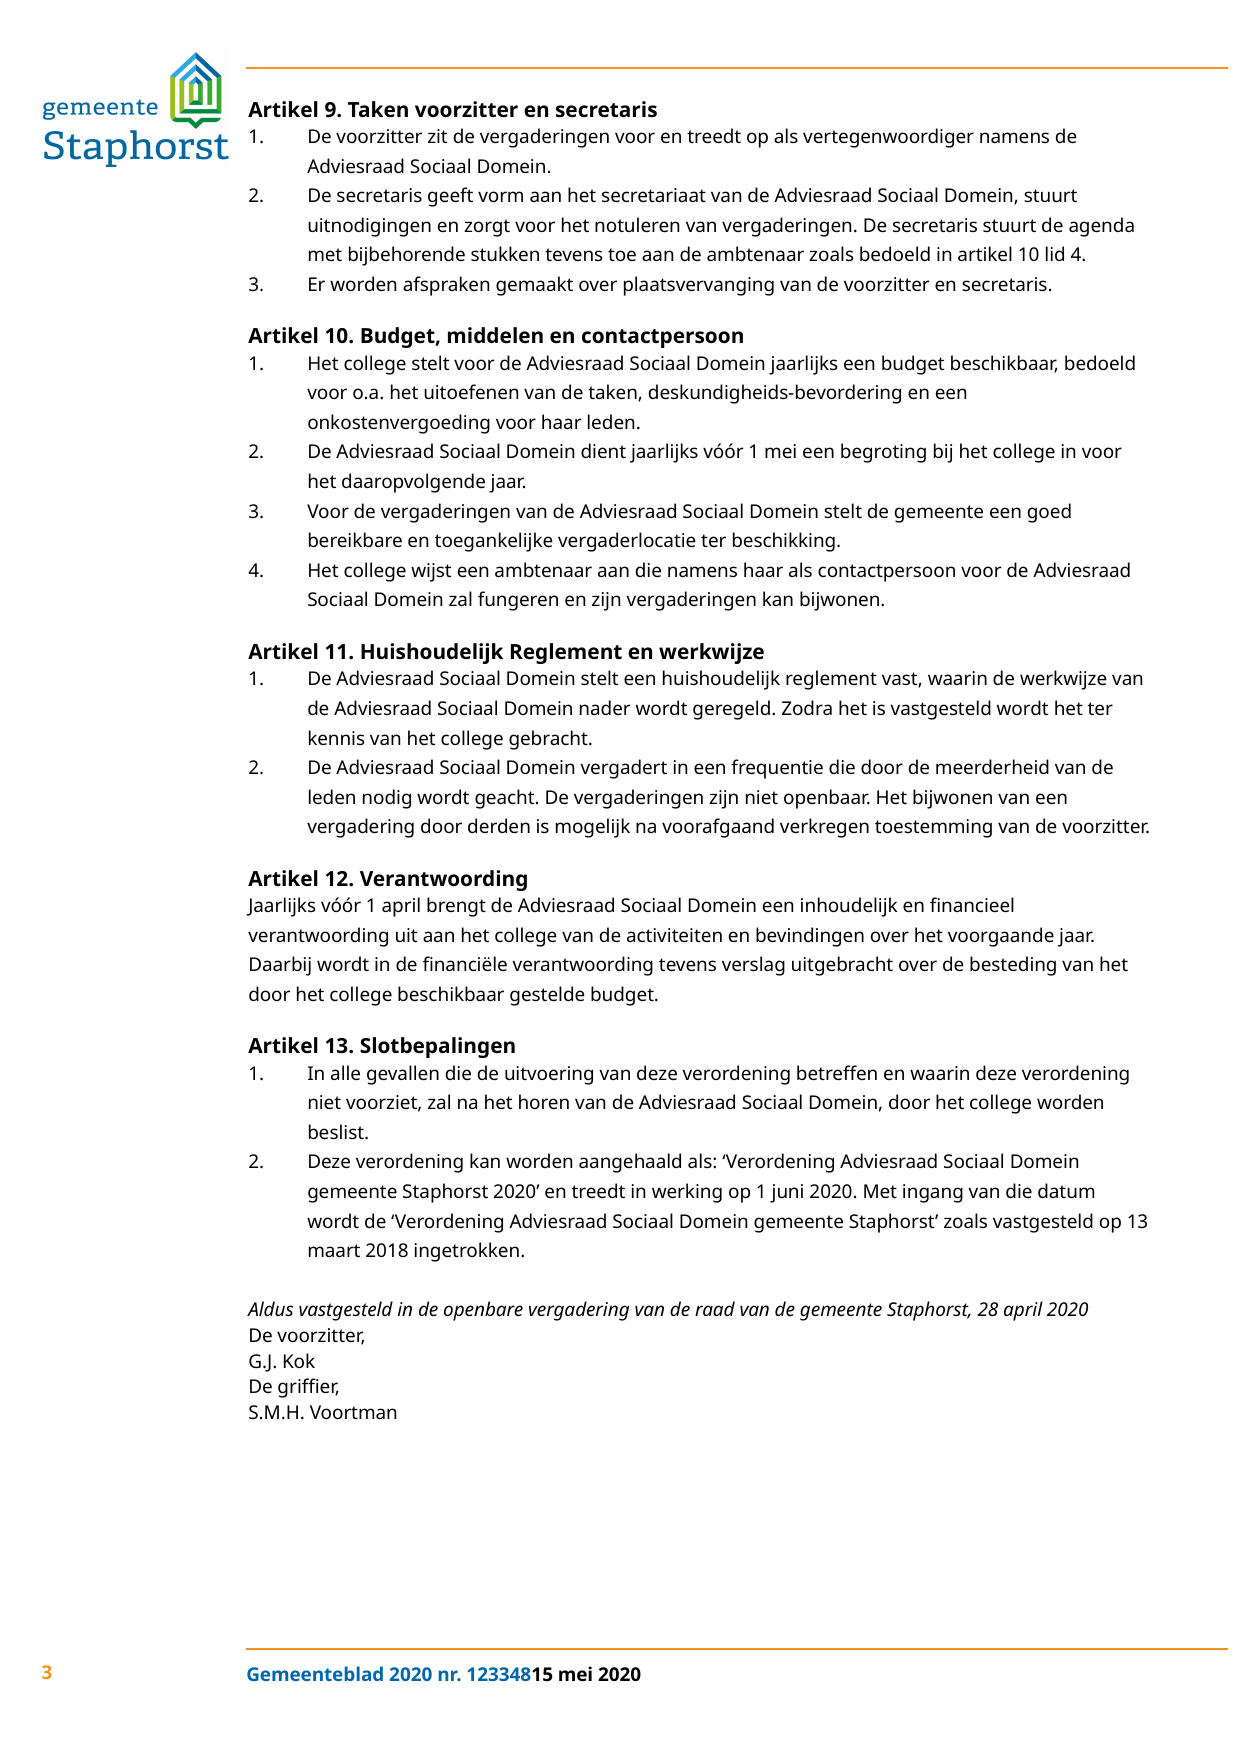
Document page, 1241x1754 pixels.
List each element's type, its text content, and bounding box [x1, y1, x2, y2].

list In alle gevallen die de uitvoering van deze verordening betreffen en waarin deze verordening niet voorziet, zal na het horen van de Adviesraad Sociaal Domein, door het college worden beslist. [248, 1060, 1152, 1145]
list De Adviesraad Sociaal Domein dient jaarlijks vóór 1 mei een begroting bij het college in voor het daaropvolgende jaar. [248, 439, 1152, 494]
list Het college stelt voor de Adviesraad Sociaal Domein jaarlijks een budget beschikbaar, bedoeld voor o.a. het uitoefenen van de taken, deskundigheids-bevordering en een onkostenvergoeding voor haar leden. [248, 350, 1152, 435]
list De secretaris geeft vorm aan het secretariaat van de Adviesraad Sociaal Domein, stuurt uitnodigingen en zorgt voor het notuleren van vergaderingen. De secretaris stuurt de agenda met bijbehorende stukken tevens toe aan de ambtenaar zoals bedoeld in artikel 10 lid 4. [248, 182, 1152, 267]
list Het college wijst een ambtenaar aan die namens haar als contactpersoon voor de Adviesraad Sociaal Domein zal fungeren en zijn vergaderingen kan bijwonen. [248, 557, 1152, 612]
text De griffier, [248, 1374, 1152, 1399]
text Artikel 10. Budget, middelen en contactpersoon [248, 322, 1152, 350]
text Jaarlijks vóór 1 april brengt de Adviesraad Sociaal Domein een inhoudelijk en financieel verantwoording uit aan het college van de activiteiten en bevindingen over het voorgaande jaar. Daarbij wordt in de financiële verantwoording tevens verslag uitgebracht over de besteding van het door het college beschikbaar gestelde budget. [248, 892, 1152, 1007]
list De Adviesraad Sociaal Domein stelt een huishoudelijk reglement vast, waarin de werkwijze van de Adviesraad Sociaal Domein nader wordt geregeld. Zodra het is vastgesteld wordt het ter kennis van het college gebracht. [248, 666, 1152, 750]
list Voor de vergaderingen van de Adviesraad Sociaal Domein stelt de gemeente een goed bereikbare en toegankelijke vergaderlocatie ter beschikking. [248, 498, 1152, 553]
text S.M.H. Voortman [248, 1399, 1152, 1425]
text Artikel 9. Taken voorzitter en secretaris [248, 95, 1152, 123]
text Artikel 11. Huishoudelijk Reglement en werkwijze [248, 637, 1152, 666]
picture [41, 47, 231, 172]
text Artikel 13. Slotbepalingen [248, 1031, 1152, 1060]
text Artikel 12. Verantwoording [248, 864, 1152, 892]
list De voorzitter zit de vergaderingen voor en treedt op als vertegenwoordiger namens de Adviesraad Sociaal Domein. [248, 123, 1152, 178]
text Aldus vastgesteld in de openbare vergadering van de raad van de gemeente Staphorst, 28 april 2020 [248, 1297, 1152, 1322]
list De Adviesraad Sociaal Domein vergadert in een frequentie die door de meerderheid van de leden nodig wordt geacht. De vergaderingen zijn niet openbaar. Het bijwonen van een vergadering door derden is mogelijk na voorafgaand verkregen toestemming van de voorzitter. [248, 754, 1152, 839]
list Deze verordening kan worden aangehaald als: ‘Verordening Adviesraad Sociaal Domein gemeente Staphorst 2020’ en treedt in werking op 1 juni 2020. Met ingang van die datum wordt de ‘Verordening Adviesraad Sociaal Domein gemeente Staphorst’ zoals vastgesteld op 13 maart 2018 ingetrokken. [248, 1149, 1152, 1263]
text G.J. Kok [248, 1348, 1152, 1374]
list Er worden afspraken gemaakt over plaatsvervanging van de voorzitter en secretaris. [248, 271, 1152, 297]
text De voorzitter, [248, 1322, 1152, 1348]
